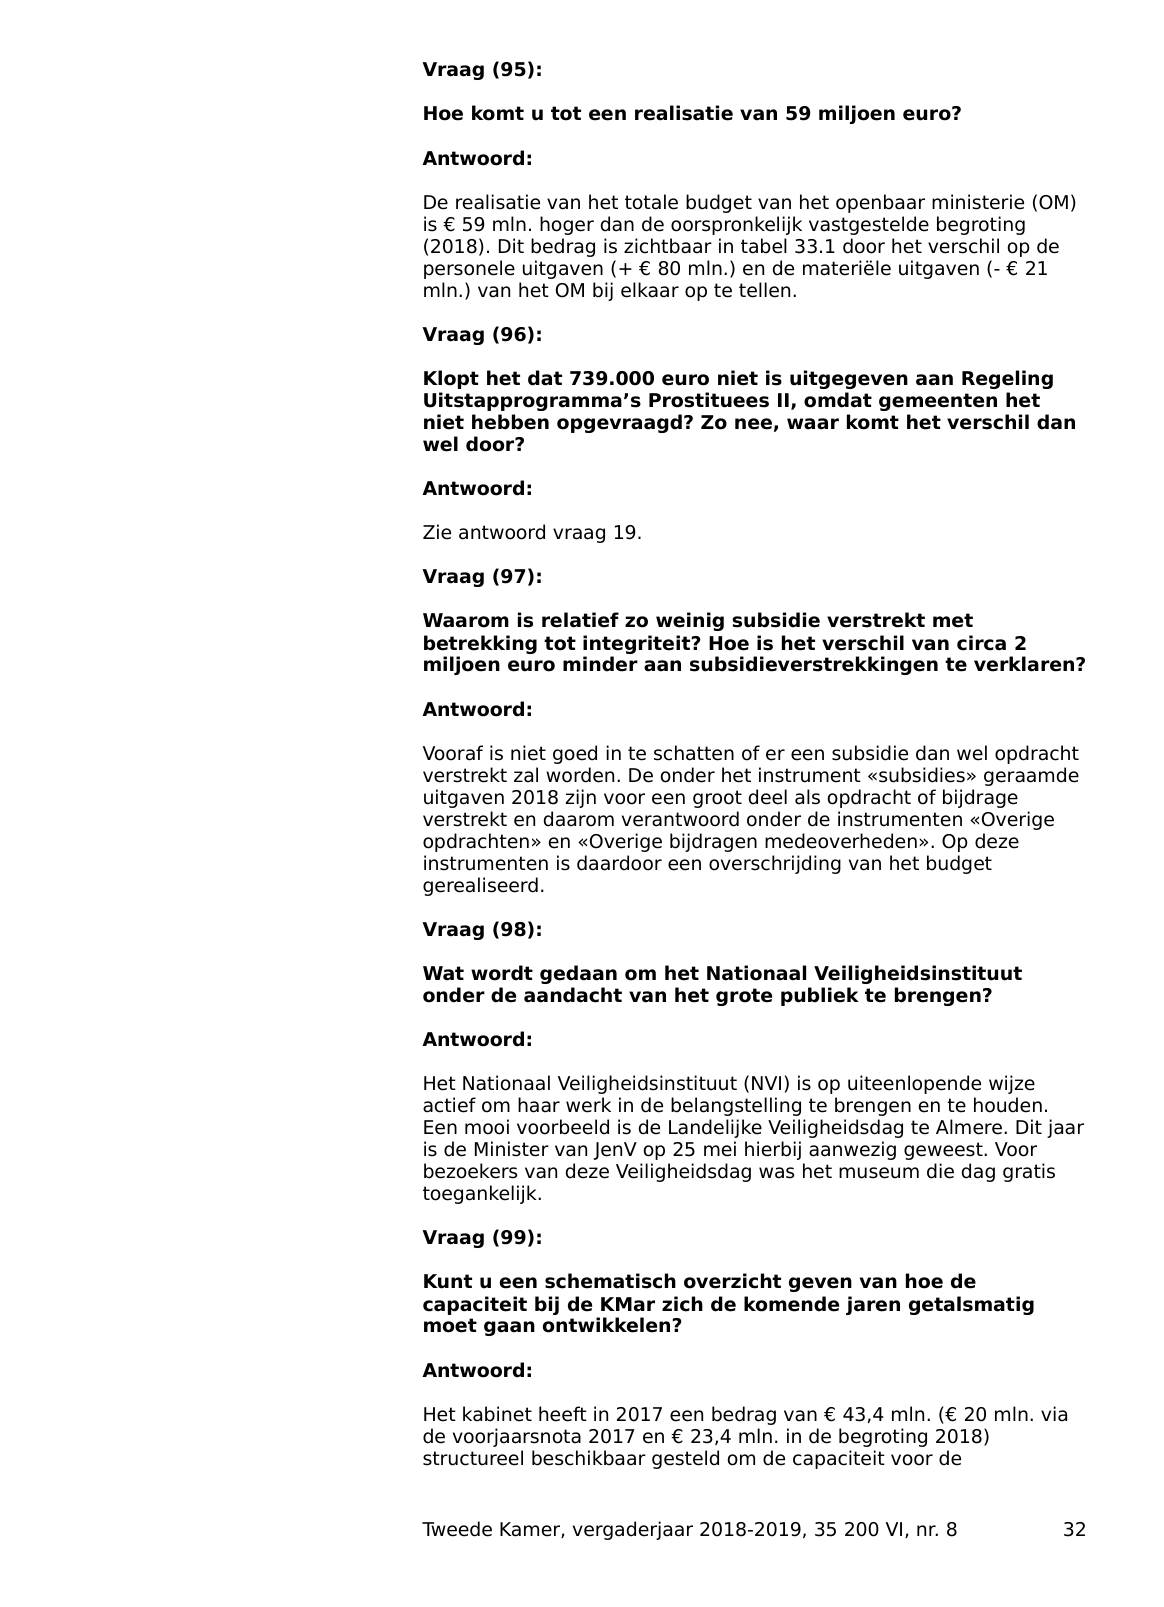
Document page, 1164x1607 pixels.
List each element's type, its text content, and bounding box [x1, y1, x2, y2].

subtitle Antwoord: [422, 698, 1087, 721]
text Klopt het dat 739.000 euro niet is uitgegeven aan Regeling Uitstapprogramma’s Prostituees II, omdat gemeenten het niet hebben opgevraagd? Zo nee, waar komt het verschil dan wel door? [422, 368, 1087, 456]
subtitle Vraag (97): [422, 566, 1087, 588]
text Wat wordt gedaan om het Nationaal Veiligheidsinstituut onder de aandacht van het grote publiek te brengen? [422, 963, 1087, 1007]
subtitle Vraag (96): [422, 324, 1087, 346]
text Zie antwoord vraag 19. [422, 522, 1087, 544]
text Waarom is relatief zo weinig subsidie verstrekt met betrekking tot integriteit? Hoe is het verschil van circa 2 miljoen euro minder aan subsidieverstrekkingen te verklaren? [422, 610, 1087, 676]
subtitle Antwoord: [422, 478, 1087, 500]
subtitle Antwoord: [422, 147, 1087, 169]
subtitle Antwoord: [422, 1359, 1087, 1382]
text Het kabinet heeft in 2017 een bedrag van € 43,4 mln. (€ 20 mln. via de voorjaarsnota 2017 en € 23,4 mln. in de begroting 2018) structureel beschikbaar gesteld om de capaciteit voor de [422, 1404, 1087, 1470]
subtitle Antwoord: [422, 1029, 1087, 1051]
text Kunt u een schematisch overzicht geven van hoe de capaciteit bij de KMar zich de komende jaren getalsmatig moet gaan ontwikkelen? [422, 1271, 1087, 1337]
subtitle Vraag (95): [422, 59, 1087, 81]
subtitle Vraag (99): [422, 1227, 1087, 1249]
text Vooraf is niet goed in te schatten of er een subsidie dan wel opdracht verstrekt zal worden. De onder het instrument «subsidies» geraamde uitgaven 2018 zijn voor een groot deel als opdracht of bijdrage verstrekt en daarom verantwoord onder de instrumenten «Overige opdrachten» en «Overige bijdragen medeoverheden». Op deze instrumenten is daardoor een overschrijding van het budget gerealiseerd. [422, 743, 1087, 897]
subtitle Vraag (98): [422, 919, 1087, 941]
text Het Nationaal Veiligheidsinstituut (NVI) is op uiteenlopende wijze actief om haar werk in de belangstelling te brengen en te houden. Een mooi voorbeeld is de Landelijke Veiligheidsdag te Almere. Dit jaar is de Minister van JenV op 25 mei hierbij aanwezig geweest. Voor bezoekers van deze Veiligheidsdag was het museum die dag gratis toegankelijk. [422, 1073, 1087, 1205]
text Hoe komt u tot een realisatie van 59 miljoen euro? [422, 103, 1087, 125]
text De realisatie van het totale budget van het openbaar ministerie (OM) is € 59 mln. hoger dan de oorspronkelijk vastgestelde begroting (2018). Dit bedrag is zichtbaar in tabel 33.1 door het verschil op de personele uitgaven (+ € 80 mln.) en de materiële uitgaven (- € 21 mln.) van het OM bij elkaar op te tellen. [422, 192, 1087, 301]
